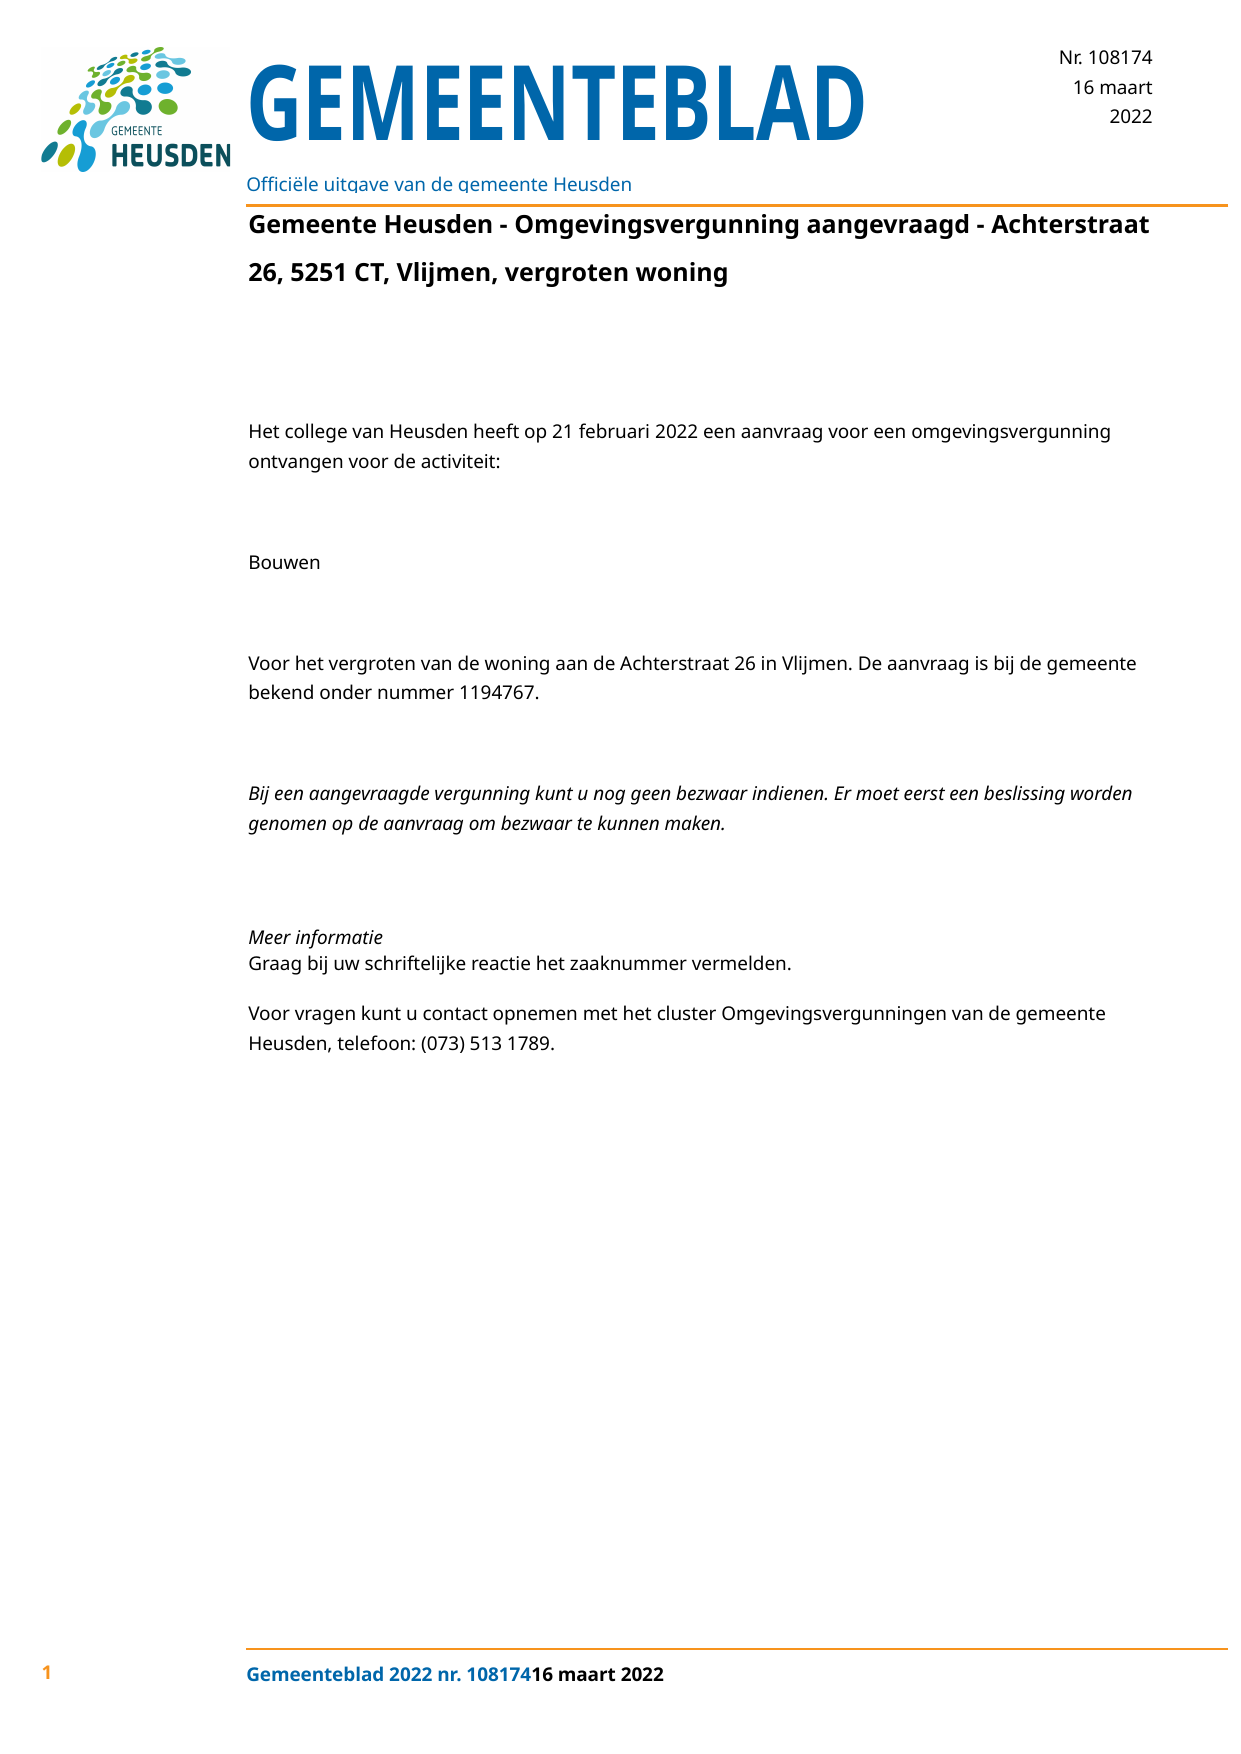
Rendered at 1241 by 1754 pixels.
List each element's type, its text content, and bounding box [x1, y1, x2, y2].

text Bouwen [248, 549, 1152, 575]
text Het college van Heusden heeft op 21 februari 2022 een aanvraag voor een omgevingsvergunning ontvangen voor de activiteit: [248, 419, 1152, 474]
picture [41, 47, 231, 172]
text Gemeente Heusden - Omgevingsvergunning aangevraagd - Achterstraat 26, 5251 CT, Vlijmen, vergroten woning [248, 207, 1152, 288]
text Meer informatie [248, 924, 1152, 950]
text Voor het vergroten van de woning aan de Achterstraat 26 in Vlijmen. De aanvraag is bij de gemeente bekend onder nummer 1194767. [248, 650, 1152, 705]
text Voor vragen kunt u contact opnemen met het cluster Omgevingsvergunningen van de gemeente Heusden, telefoon: (073) 513 1789. [248, 1001, 1152, 1056]
text Graag bij uw schriftelijke reactie het zaaknummer vermelden. [248, 950, 1152, 976]
text Bij een aangevraagde vergunning kunt u nog geen bezwaar indienen. Er moet eerst een beslissing worden genomen op de aanvraag om bezwaar te kunnen maken. [248, 780, 1152, 836]
